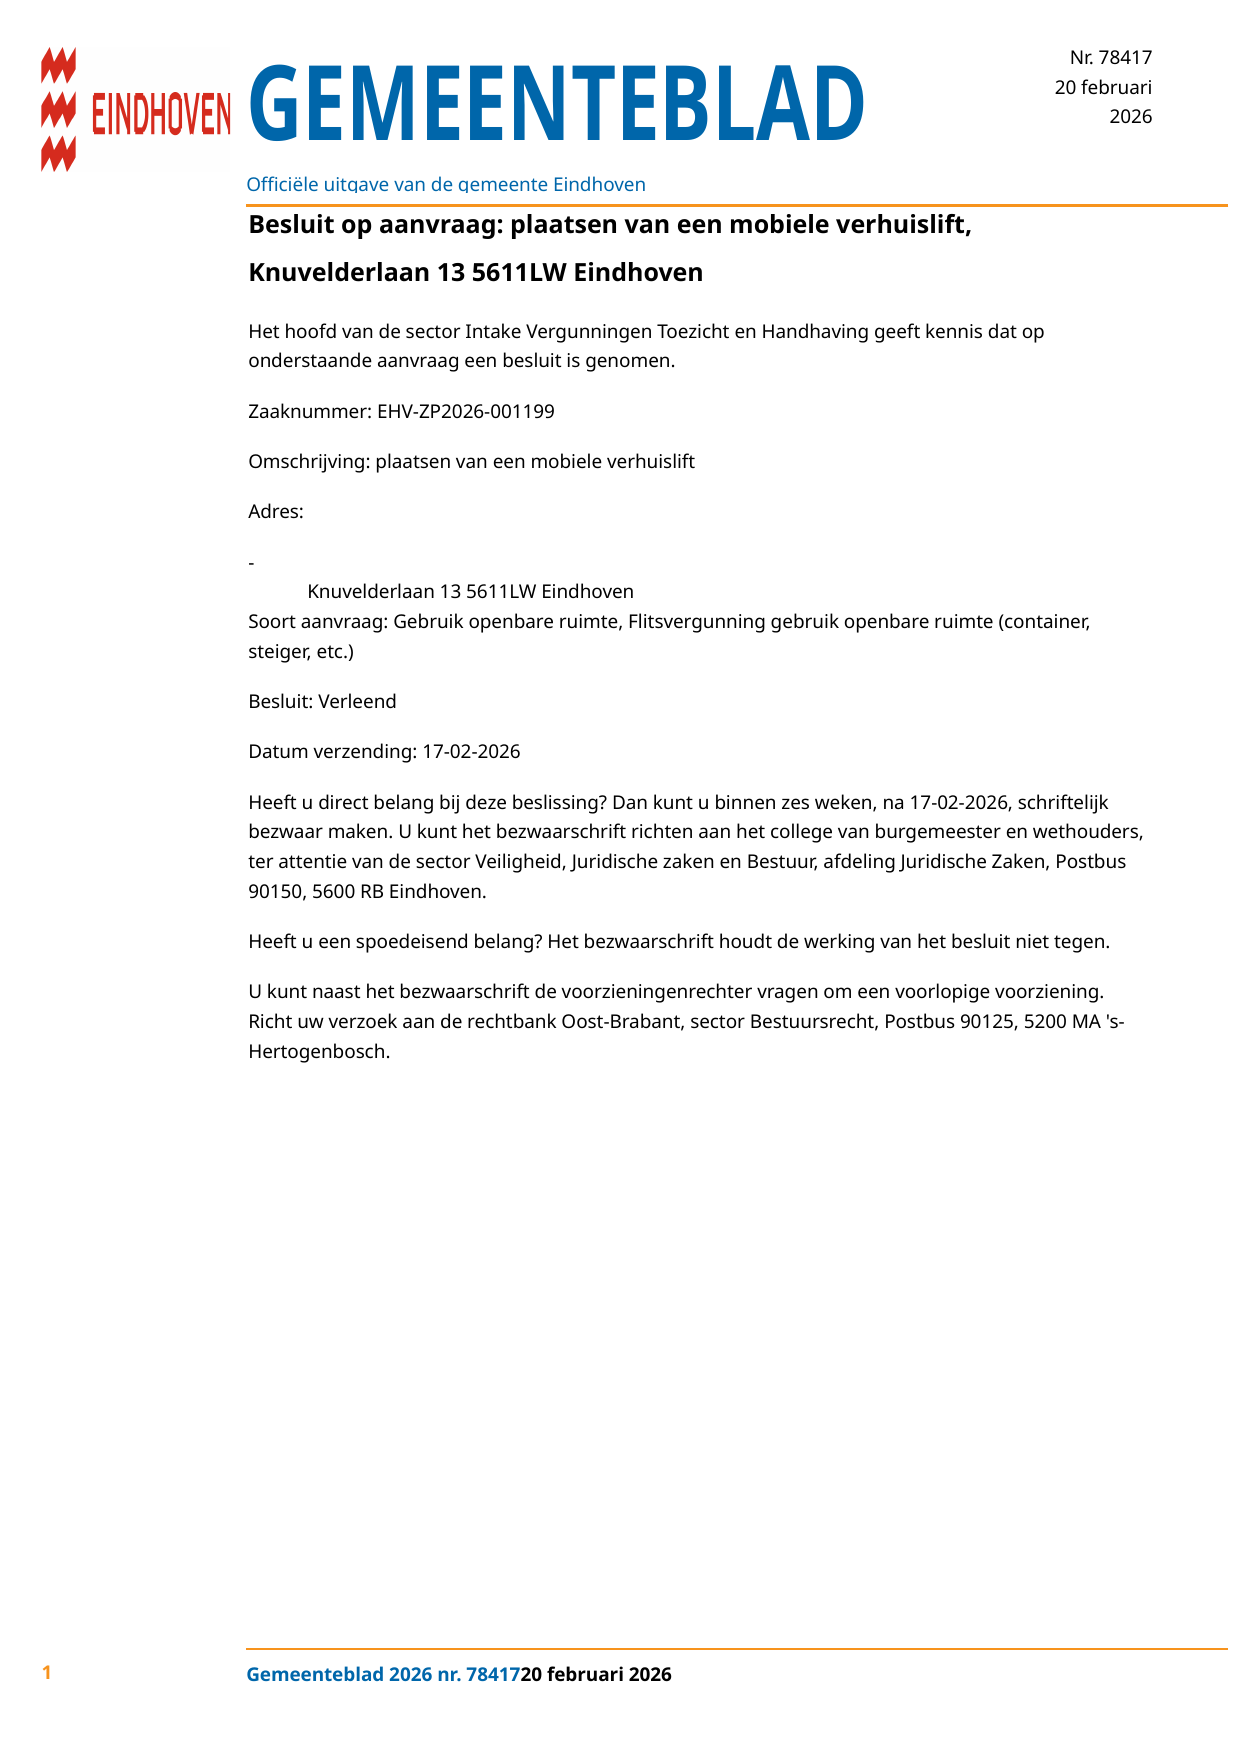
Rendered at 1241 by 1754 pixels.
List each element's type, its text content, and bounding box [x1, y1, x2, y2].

text Adres: [248, 499, 1152, 524]
text Besluit op aanvraag: plaatsen van een mobiele verhuislift, Knuvelderlaan 13 5611LW Eindhoven [248, 207, 1152, 288]
text Heeft u direct belang bij deze beslissing? Dan kunt u binnen zes weken, na 17-02-2026, schriftelijk bezwaar maken. U kunt het bezwaarschrift richten aan het college van burgemeester en wethouders, ter attentie van de sector Veiligheid, Juridische zaken en Bestuur, afdeling Juridische Zaken, Postbus 90150, 5600 RB Eindhoven. [248, 789, 1152, 904]
text Datum verzending: 17-02-2026 [248, 739, 1152, 764]
text U kunt naast het bezwaarschrift de voorzieningenrechter vragen om een voorlopige voorziening. Richt uw verzoek aan de rechtbank Oost-Brabant, sector Bestuursrecht, Postbus 90125, 5200 MA 's-Hertogenbosch. [248, 979, 1152, 1064]
picture [41, 47, 231, 172]
text Besluit: Verleend [248, 688, 1152, 714]
text Omschrijving: plaatsen van een mobiele verhuislift [248, 448, 1152, 474]
text Het hoofd van de sector Intake Vergunningen Toezicht en Handhaving geeft kennis dat op onderstaande aanvraag een besluit is genomen. [248, 318, 1152, 373]
text Soort aanvraag: Gebruik openbare ruimte, Flitsvergunning gebruik openbare ruimte (container, steiger, etc.) [248, 608, 1152, 664]
text Zaaknummer: EHV-ZP2026-001199 [248, 398, 1152, 424]
text Heeft u een spoedeisend belang? Het bezwaarschrift houdt de werking van het besluit niet tegen. [248, 928, 1152, 954]
list Knuvelderlaan 13 5611LW Eindhoven [248, 579, 1152, 604]
